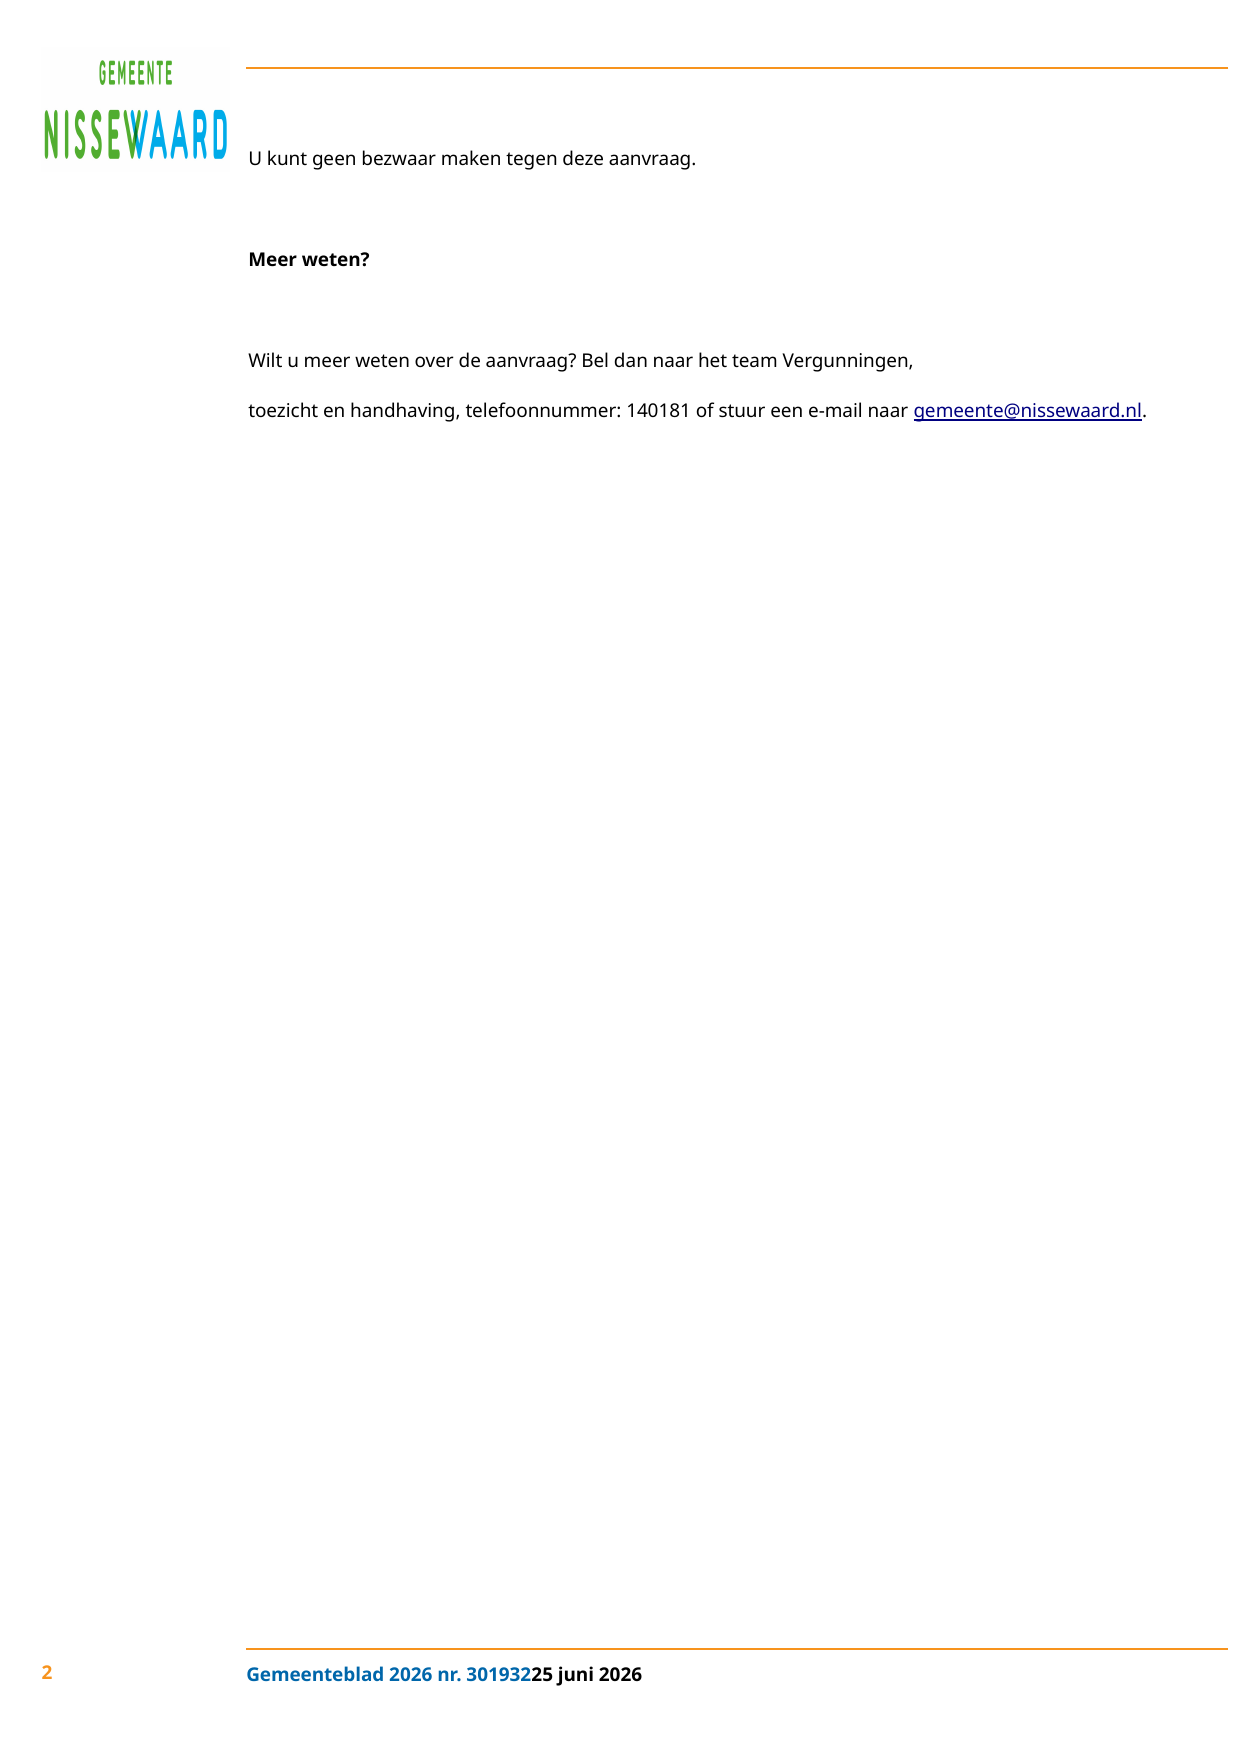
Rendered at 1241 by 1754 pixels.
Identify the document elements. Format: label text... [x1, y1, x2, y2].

text toezicht en handhaving, telefoonnummer: 140181 of stuur een e-mail naar gemeente@nissewaard.nl. [248, 397, 1152, 423]
text Wilt u meer weten over de aanvraag? Bel dan naar het team Vergunningen, [248, 347, 1152, 373]
text Meer weten? [248, 246, 1152, 272]
picture [41, 47, 231, 172]
text U kunt geen bezwaar maken tegen deze aanvraag. [248, 145, 1152, 171]
